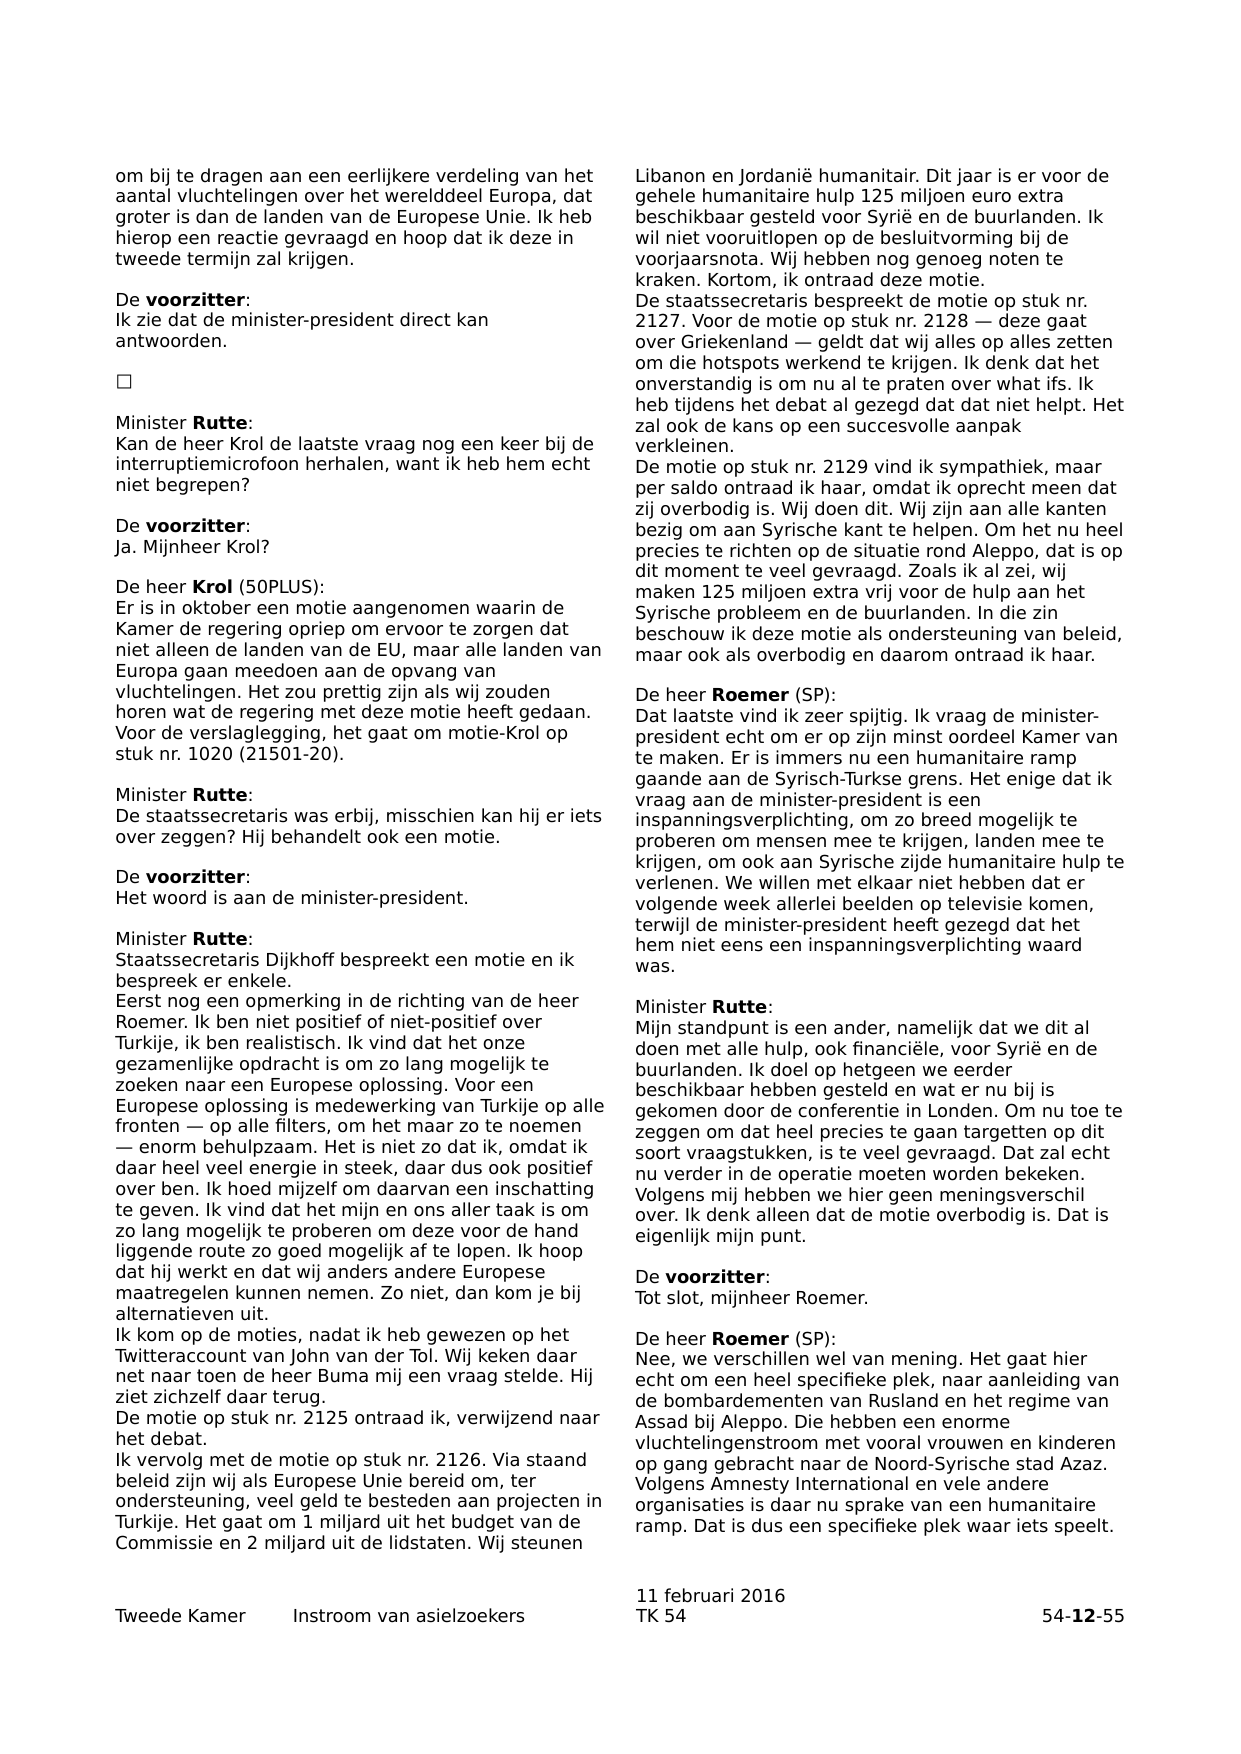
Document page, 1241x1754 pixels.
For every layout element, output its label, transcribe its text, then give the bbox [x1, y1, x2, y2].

text Minister Rutte: [115, 929, 605, 949]
text Tot slot, mijnheer Roemer. [635, 1287, 1125, 1308]
text De voorzitter: [115, 289, 605, 310]
text De heer Krol (50PLUS): [115, 577, 605, 598]
text Mijn standpunt is een ander, namelijk dat we dit al doen met alle hulp, ook financiële, voor Syrië en de buurlanden. Ik doel op hetgeen we eerder beschikbaar hebben gesteld en wat er nu bij is gekomen door de conferentie in Londen. Om nu toe te zeggen om dat heel precies te gaan targetten op dit soort vraagstukken, is te veel gevraagd. Dat zal echt nu verder in de operatie moeten worden bekeken. Volgens mij hebben we hier geen meningsverschil over. Ik denk alleen dat de motie overbodig is. Dat is eigenlijk mijn punt. [635, 1018, 1125, 1247]
text om bij te dragen aan een eerlijkere verdeling van het aantal vluchtelingen over het werelddeel Europa, dat groter is dan de landen van de Europese Unie. Ik heb hierop een reactie gevraagd en hoop dat ik deze in tweede termijn zal krijgen. [115, 165, 605, 269]
text De motie op stuk nr. 2129 vind ik sympathiek, maar per saldo ontraad ik haar, omdat ik oprecht meen dat zij overbodig is. Wij doen dit. Wij zijn aan alle kanten bezig om aan Syrische kant te helpen. Om het nu heel precies te richten op de situatie rond Aleppo, dat is op dit moment te veel gevraagd. Zoals ik al zei, wij maken 125 miljoen extra vrij voor de hulp aan het Syrische probleem en de buurlanden. In die zin beschouw ik deze motie als ondersteuning van beleid, maar ook als overbodig en daarom ontraad ik haar. [635, 457, 1125, 665]
text Ik zie dat de minister-president direct kan antwoorden. [115, 310, 605, 352]
text Minister Rutte: [115, 785, 605, 806]
text Eerst nog een opmerking in de richting van de heer Roemer. Ik ben niet positief of niet-positief over Turkije, ik ben realistisch. Ik vind dat het onze gezamenlijke opdracht is om zo lang mogelijk te zoeken naar een Europese oplossing. Voor een Europese oplossing is medewerking van Turkije op alle fronten — op alle filters, om het maar zo te noemen — enorm behulpzaam. Het is niet zo dat ik, omdat ik daar heel veel energie in steek, daar dus ook positief over ben. Ik hoed mijzelf om daarvan een inschatting te geven. Ik vind dat het mijn en ons aller taak is om zo lang mogelijk te proberen om deze voor de hand liggende route zo goed mogelijk af te lopen. Ik hoop dat hij werkt en dat wij anders andere Europese maatregelen kunnen nemen. Zo niet, dan kom je bij alternatieven uit. [115, 991, 605, 1324]
text Staatssecretaris Dijkhoff bespreekt een motie en ik bespreek er enkele. [115, 949, 605, 991]
text Het woord is aan de minister-president. [115, 888, 605, 909]
text Dat laatste vind ik zeer spijtig. Ik vraag de minister-president echt om er op zijn minst oordeel Kamer van te maken. Er is immers nu een humanitaire ramp gaande aan de Syrisch-Turkse grens. Het enige dat ik vraag aan de minister-president is een inspanningsverplichting, om zo breed mogelijk te proberen om mensen mee te krijgen, landen mee te krijgen, om ook aan Syrische zijde humanitaire hulp te verlenen. We willen met elkaar niet hebben dat er volgende week allerlei beelden op televisie komen, terwijl de minister-president heeft gezegd dat het hem niet eens een inspanningsverplichting waard was. [635, 706, 1125, 977]
text Ik kom op de moties, nadat ik heb gewezen op het Twitteraccount van John van der Tol. Wij keken daar net naar toen de heer Buma mij een vraag stelde. Hij ziet zichzelf daar terug. [115, 1324, 605, 1408]
text Minister Rutte: [635, 997, 1125, 1018]
text De voorzitter: [635, 1267, 1125, 1287]
text Kan de heer Krol de laatste vraag nog een keer bij de interruptiemicrofoon herhalen, want ik heb hem echt niet begrepen? [115, 433, 605, 496]
text Libanon en Jordanië humanitair. Dit jaar is er voor de gehele humanitaire hulp 125 miljoen euro extra beschikbaar gesteld voor Syrië en de buurlanden. Ik wil niet vooruitlopen op de besluitvorming bij de voorjaarsnota. Wij hebben nog genoeg noten te kraken. Kortom, ik ontraad deze motie. [635, 165, 1125, 290]
text Ja. Mijnheer Krol? [115, 537, 605, 557]
text Er is in oktober een motie aangenomen waarin de Kamer de regering opriep om ervoor te zorgen dat niet alleen de landen van de EU, maar alle landen van Europa gaan meedoen aan de opvang van vluchtelingen. Het zou prettig zijn als wij zouden horen wat de regering met deze motie heeft gedaan. Voor de verslaglegging, het gaat om motie-Krol op stuk nr. 1020 (21501-20). [115, 598, 605, 765]
text Nee, we verschillen wel van mening. Het gaat hier echt om een heel specifieke plek, naar aanleiding van de bombardementen van Rusland en het regime van Assad bij Aleppo. Die hebben een enorme vluchtelingenstroom met vooral vrouwen en kinderen op gang gebracht naar de Noord-Syrische stad Azaz. Volgens Amnesty International en vele andere organisaties is daar nu sprake van een humanitaire ramp. Dat is dus een specifieke plek waar iets speelt. [635, 1349, 1125, 1537]
text De heer Roemer (SP): [635, 1328, 1125, 1349]
text Minister Rutte: [115, 413, 605, 433]
text De motie op stuk nr. 2125 ontraad ik, verwijzend naar het debat. [115, 1408, 605, 1449]
text De heer Roemer (SP): [635, 685, 1125, 706]
text Ik vervolg met de motie op stuk nr. 2126. Via staand beleid zijn wij als Europese Unie bereid om, ter ondersteuning, veel geld te besteden aan projecten in Turkije. Het gaat om 1 miljard uit het budget van de Commissie en 2 miljard uit de lidstaten. Wij steunen [115, 1449, 605, 1554]
text De voorzitter: [115, 867, 605, 888]
text ⬜ [115, 372, 605, 393]
text De staatssecretaris bespreekt de motie op stuk nr. 2127. Voor de motie op stuk nr. 2128 — deze gaat over Griekenland — geldt dat wij alles op alles zetten om die hotspots werkend te krijgen. Ik denk dat het onverstandig is om nu al te praten over what ifs. Ik heb tijdens het debat al gezegd dat dat niet helpt. Het zal ook de kans op een succesvolle aanpak verkleinen. [635, 290, 1125, 457]
text De staatssecretaris was erbij, misschien kan hij er iets over zeggen? Hij behandelt ook een motie. [115, 806, 605, 847]
text De voorzitter: [115, 516, 605, 537]
